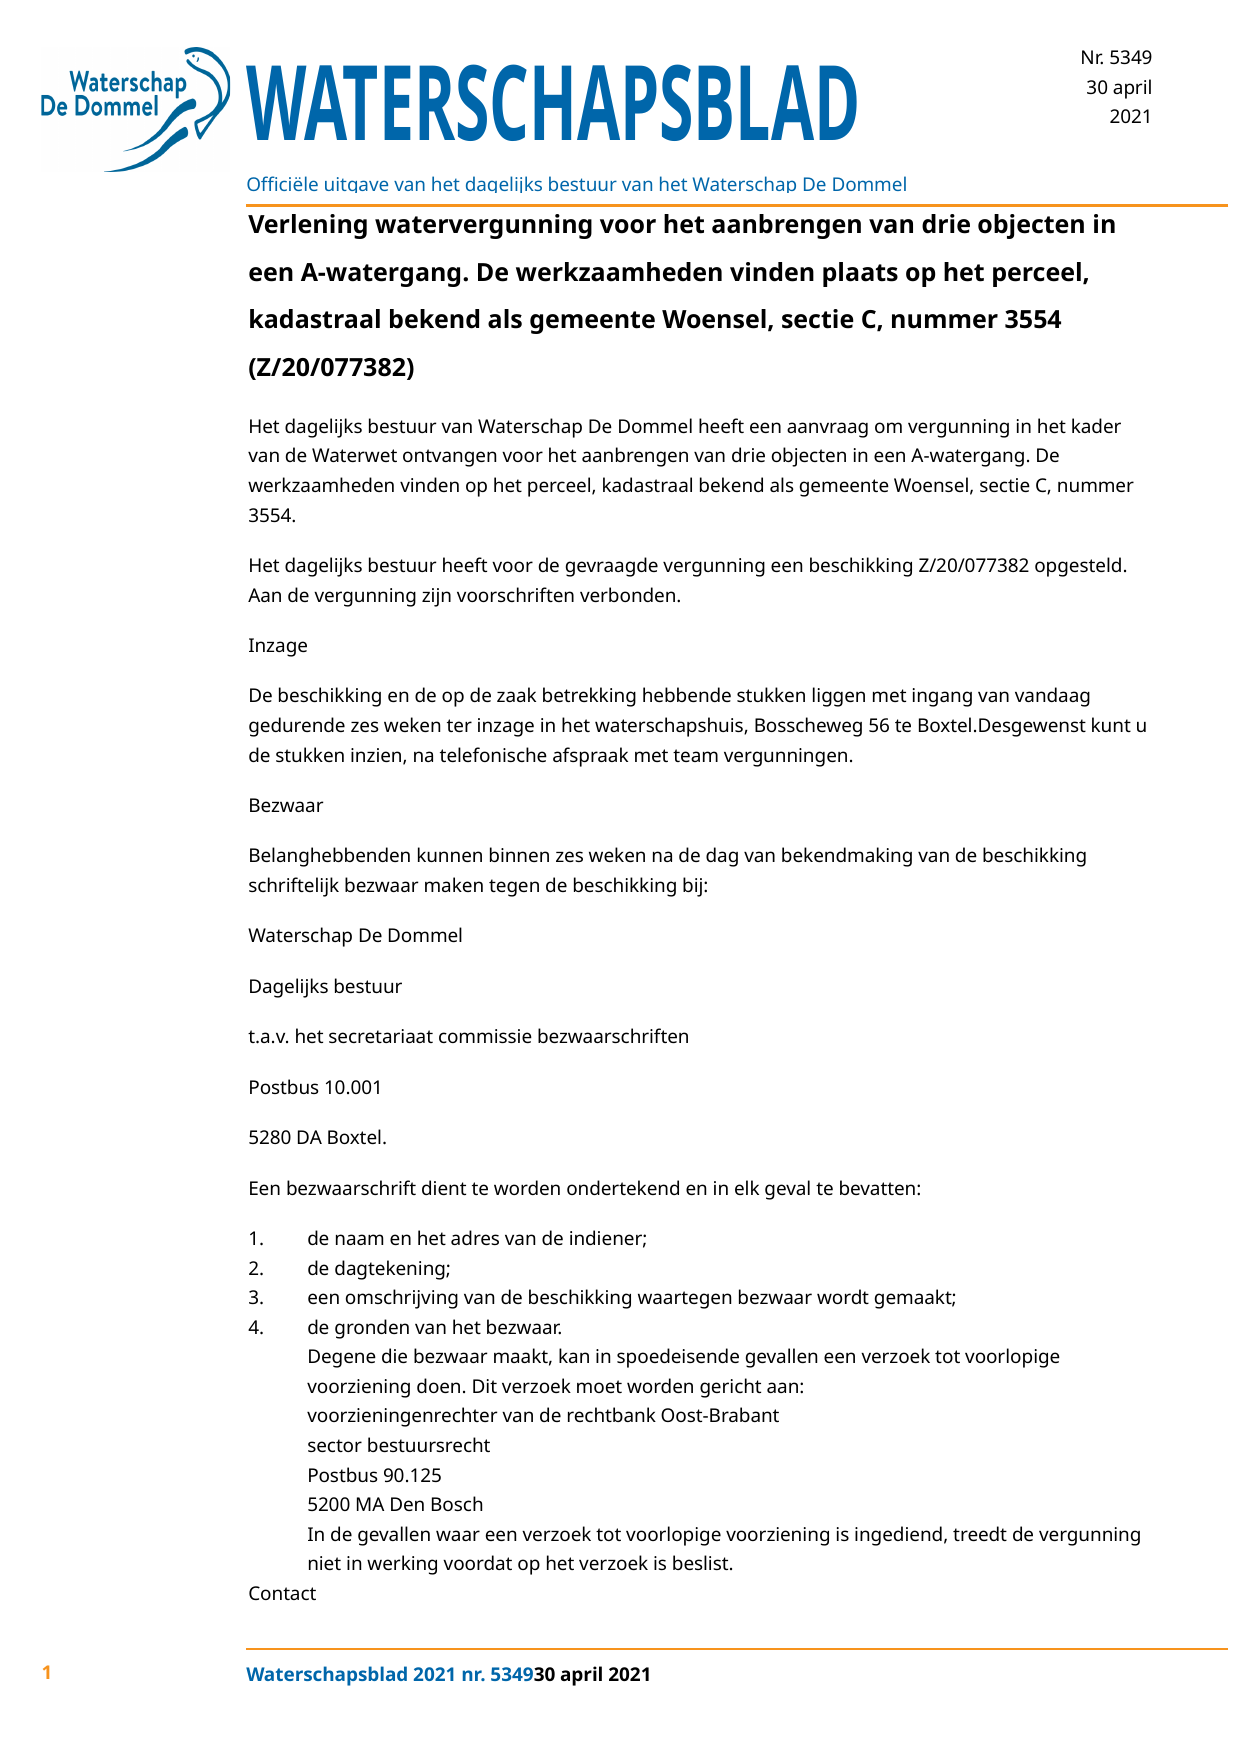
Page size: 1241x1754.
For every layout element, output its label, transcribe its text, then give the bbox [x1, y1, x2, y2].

list Degene die bezwaar maakt, kan in spoedeisende gevallen een verzoek tot voorlopige voorziening doen. Dit verzoek moet worden gericht aan: [248, 1343, 1152, 1399]
text t.a.v. het secretariaat commissie bezwaarschriften [248, 1023, 1152, 1049]
text Postbus 10.001 [248, 1074, 1152, 1100]
text Dagelijks bestuur [248, 973, 1152, 999]
text Bezwaar [248, 792, 1152, 818]
list de dagtekening; [248, 1255, 1152, 1281]
text Het dagelijks bestuur heeft voor de gevraagde vergunning een beschikking Z/20/077382 opgesteld. Aan de vergunning zijn voorschriften verbonden. [248, 552, 1152, 608]
picture [204, 47, 231, 76]
list In de gevallen waar een verzoek tot voorlopige voorziening is ingediend, treedt de vergunning niet in werking voordat op het verzoek is beslist. [248, 1521, 1152, 1576]
list sector bestuursrecht [248, 1432, 1152, 1458]
text 5280 DA Boxtel. [248, 1124, 1152, 1150]
list 5200 MA Den Bosch [248, 1491, 1152, 1517]
text Het dagelijks bestuur van Waterschap De Dommel heeft een aanvraag om vergunning in het kader van de Waterwet ontvangen voor het aanbrengen van drie objecten in een A-watergang. De werkzaamheden vinden op het perceel, kadastraal bekend als gemeente Woensel, sectie C, nummer 3554. [248, 413, 1152, 528]
list Postbus 90.125 [248, 1462, 1152, 1488]
list voorzieningenrechter van de rechtbank Oost-Brabant [248, 1403, 1152, 1428]
text De beschikking en de op de zaak betrekking hebbende stukken liggen met ingang van vandaag gedurende zes weken ter inzage in het waterschapshuis, Bosscheweg 56 te Boxtel.Desgewenst kunt u de stukken inzien, na telefonische afspraak met team vergunningen. [248, 683, 1152, 768]
picture [41, 47, 231, 172]
text Inzage [248, 632, 1152, 658]
list de naam en het adres van de indiener; [248, 1225, 1152, 1251]
list een omschrijving van de beschikking waartegen bezwaar wordt gemaakt; [248, 1284, 1152, 1310]
text Verlening watervergunning voor het aanbrengen van drie objecten in een A-watergang. De werkzaamheden vinden plaats op het perceel, kadastraal bekend als gemeente Woensel, sectie C, nummer 3554 (Z/20/077382) [248, 207, 1152, 384]
list de gronden van het bezwaar. [248, 1314, 1152, 1340]
text Contact [248, 1580, 1152, 1606]
picture [45, 99, 51, 111]
text Waterschap De Dommel [248, 923, 1152, 948]
text Belanghebbenden kunnen binnen zes weken na de dag van bekendmaking van de beschikking schriftelijk bezwaar maken tegen de beschikking bij: [248, 843, 1152, 898]
text Een bezwaarschrift dient te worden ondertekend en in elk geval te bevatten: [248, 1175, 1152, 1201]
picture [198, 118, 210, 131]
